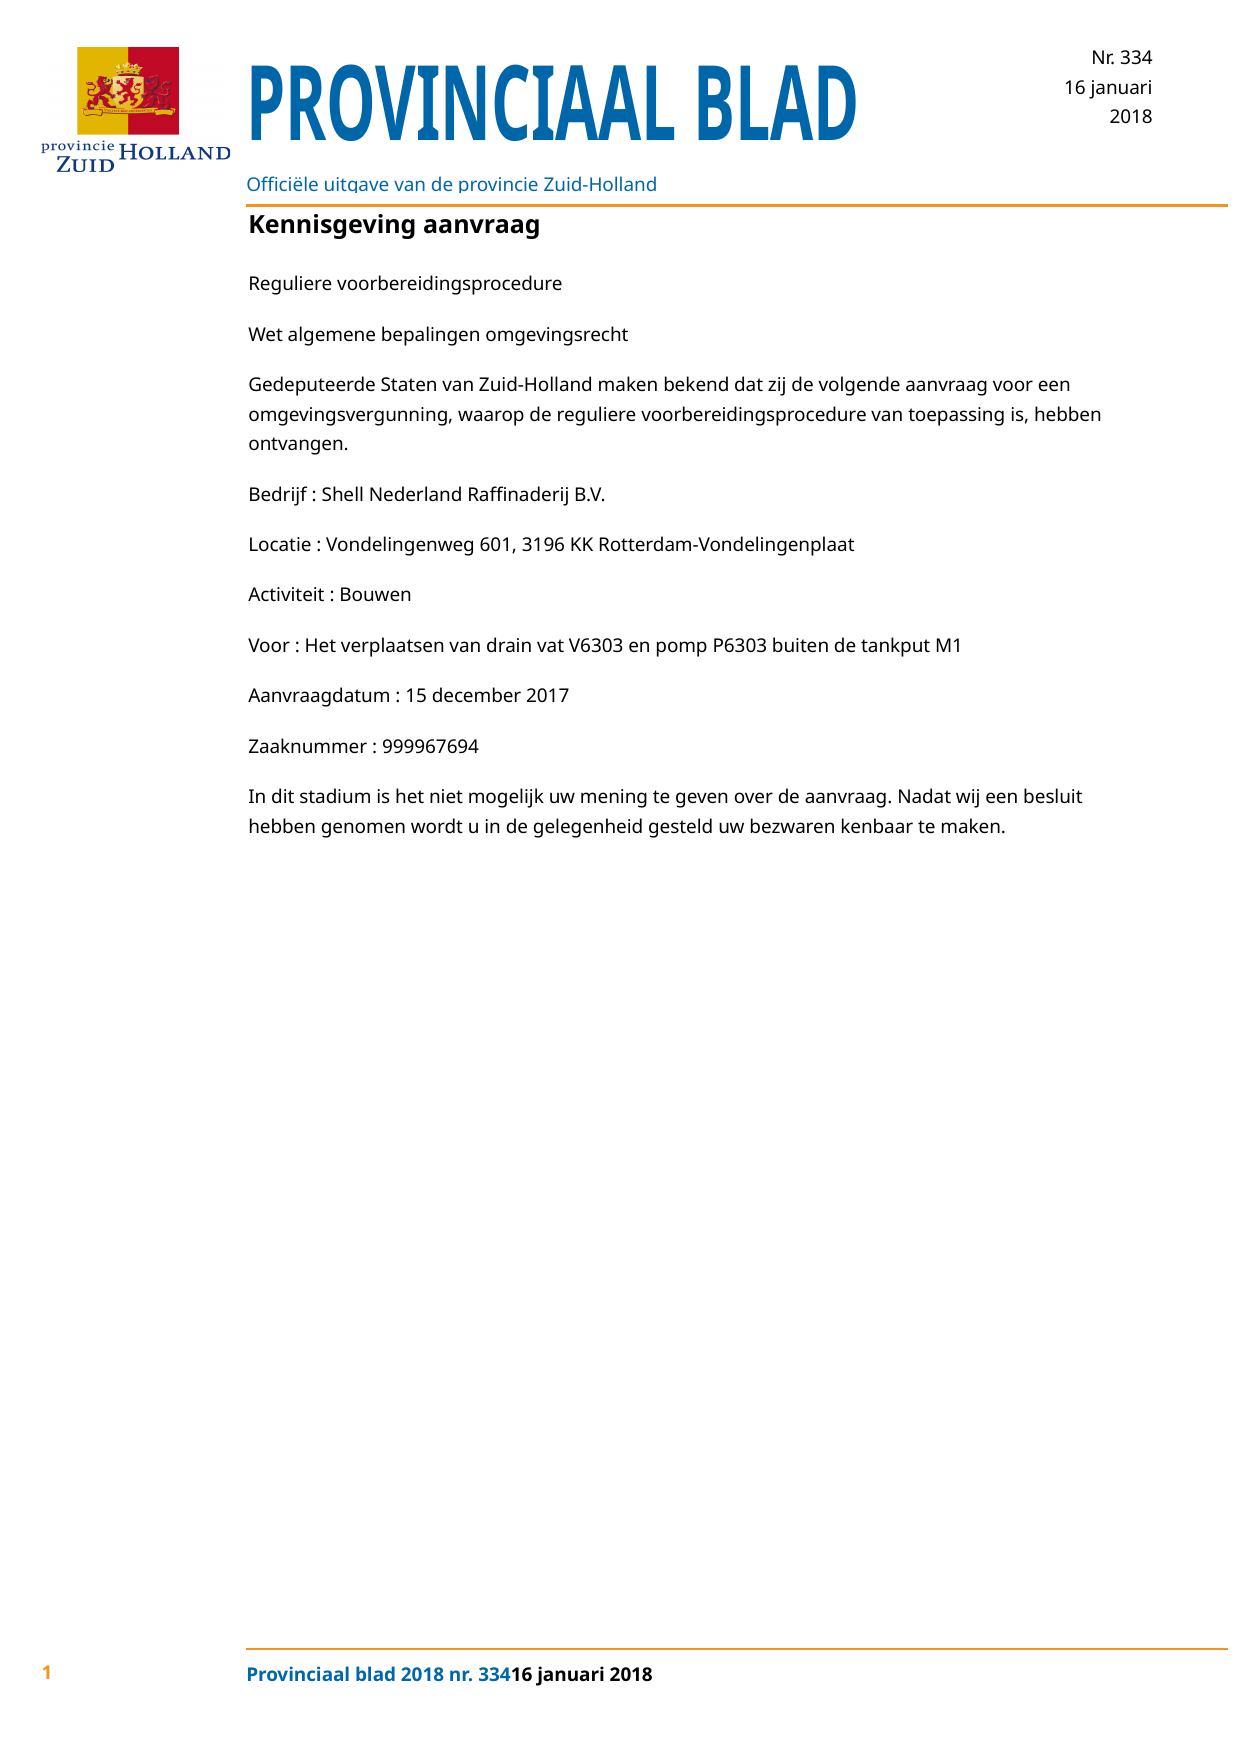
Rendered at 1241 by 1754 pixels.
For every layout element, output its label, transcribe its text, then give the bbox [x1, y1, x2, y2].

text Activiteit : Bouwen [248, 582, 1152, 607]
text Voor : Het verplaatsen van drain vat V6303 en pomp P6303 buiten de tankput M1 [248, 632, 1152, 658]
picture [41, 47, 231, 172]
text Gedeputeerde Staten van Zuid-Holland maken bekend dat zij de volgende aanvraag voor een omgevingsvergunning, waarop de reguliere voorbereidingsprocedure van toepassing is, hebben ontvangen. [248, 371, 1152, 456]
text In dit stadium is het niet mogelijk uw mening te geven over de aanvraag. Nadat wij een besluit hebben genomen wordt u in de gelegenheid gesteld uw bezwaren kenbaar te maken. [248, 783, 1152, 838]
text Wet algemene bepalingen omgevingsrecht [248, 321, 1152, 346]
text Zaaknummer : 999967694 [248, 733, 1152, 758]
text Aanvraagdatum : 15 december 2017 [248, 682, 1152, 708]
text Reguliere voorbereidingsprocedure [248, 270, 1152, 296]
text Kennisgeving aanvraag [248, 207, 1152, 241]
text Bedrijf : Shell Nederland Raffinaderij B.V. [248, 481, 1152, 506]
text Locatie : Vondelingenweg 601, 3196 KK Rotterdam-Vondelingenplaat [248, 531, 1152, 557]
